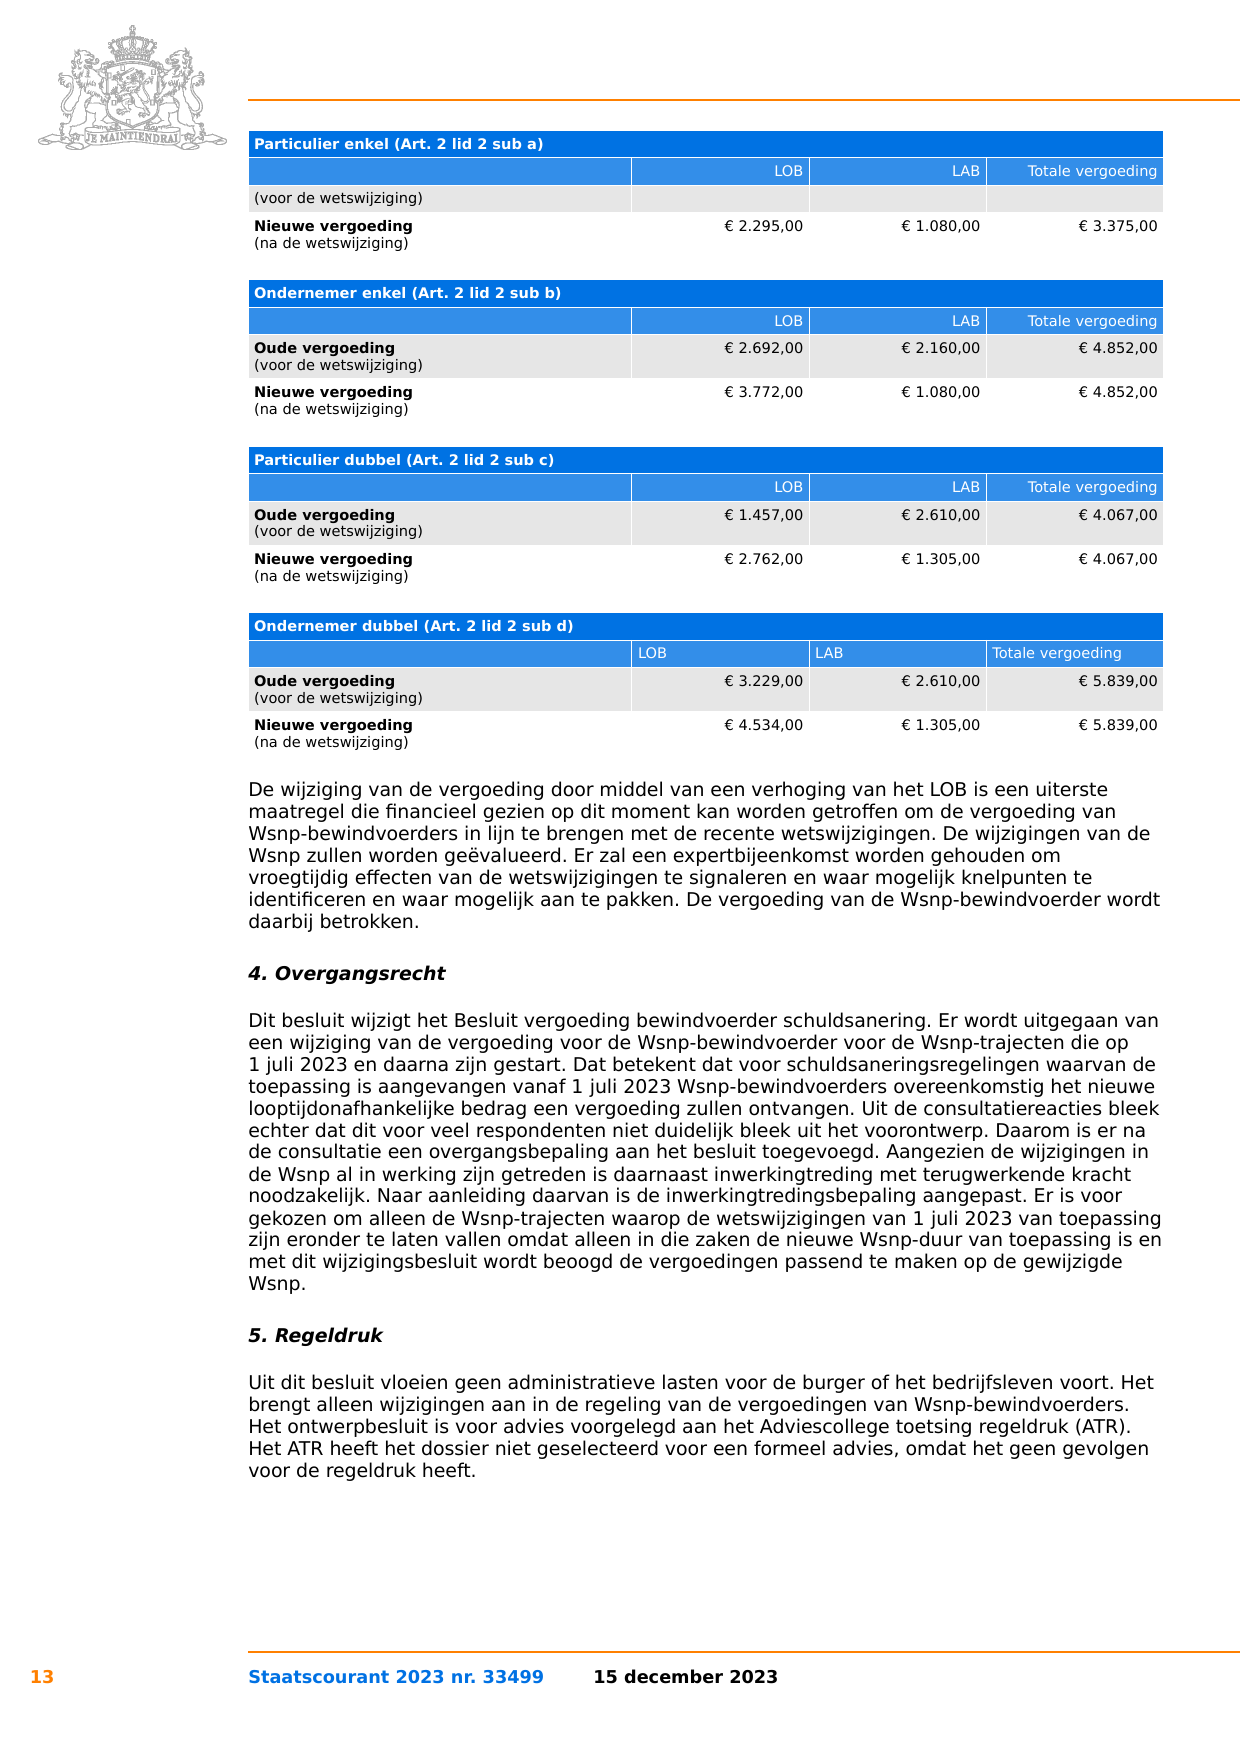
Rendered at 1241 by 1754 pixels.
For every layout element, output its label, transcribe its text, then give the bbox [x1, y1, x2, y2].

table_cell [249, 308, 631, 334]
table_cell [249, 474, 631, 501]
table_cell € 2.610,00 [810, 502, 986, 545]
table_cell € 4.067,00 [987, 502, 1163, 545]
table_header Particulier enkel (Art. 2 lid 2 sub a) [249, 131, 1163, 157]
table_cell LOB [632, 158, 809, 185]
table_cell € 3.772,00 [632, 380, 809, 423]
table_header Ondernemer enkel (Art. 2 lid 2 sub b) [249, 280, 1163, 307]
table_cell LAB [810, 158, 986, 185]
table_cell LAB [810, 641, 986, 667]
table_cell € 4.852,00 [987, 380, 1163, 423]
table_cell Nieuwe vergoeding (na de wetswijziging) [249, 546, 631, 589]
table_cell [249, 641, 631, 667]
table_cell LOB [632, 308, 809, 334]
table_header Ondernemer dubbel (Art. 2 lid 2 sub d) [249, 613, 1163, 640]
table_cell LAB [810, 308, 986, 334]
text Uit dit besluit vloeien geen administratieve lasten voor de burger of het bedrijfsleven voort. Het brengt alleen wijzigingen aan in de regeling van de vergoedingen van Wsnp-bewindvoerders. Het ontwerpbesluit is voor advies voorgelegd aan het Adviescollege toetsing regeldruk (ATR). Het ATR heeft het dossier niet geselecteerd voor een formeel advies, omdat het geen gevolgen voor de regeldruk heeft. [248, 1372, 1163, 1482]
table_cell € 3.229,00 [632, 668, 809, 711]
table_cell € 1.457,00 [632, 502, 809, 545]
subtitle 4. Overgangsrecht [248, 963, 1163, 984]
table_cell Oude vergoeding (voor de wetswijziging) [249, 335, 631, 378]
table_cell € 2.610,00 [810, 668, 986, 711]
table_cell € 1.305,00 [810, 546, 986, 589]
table_cell LAB [810, 474, 986, 501]
table_cell € 5.839,00 [987, 713, 1163, 756]
table_cell LOB [632, 641, 809, 667]
table_cell Oude vergoeding (voor de wetswijziging) [249, 502, 631, 545]
picture [38, 25, 227, 150]
table_header Particulier dubbel (Art. 2 lid 2 sub c) [249, 447, 1163, 473]
table_cell Nieuwe vergoeding (na de wetswijziging) [249, 213, 631, 256]
table_cell LOB [632, 474, 809, 501]
table_cell € 4.067,00 [987, 546, 1163, 589]
table_cell € 2.762,00 [632, 546, 809, 589]
table_cell € 3.375,00 [987, 213, 1163, 256]
table_cell € 2.295,00 [632, 213, 809, 256]
table_cell € 2.160,00 [810, 335, 986, 378]
table_cell [810, 186, 986, 212]
table_cell € 1.305,00 [810, 713, 986, 756]
text De wijziging van de vergoeding door middel van een verhoging van het LOB is een uiterste maatregel die financieel gezien op dit moment kan worden getroffen om de vergoeding van Wsnp-bewindvoerders in lijn te brengen met de recente wetswijzigingen. De wijzigingen van de Wsnp zullen worden geëvalueerd. Er zal een expertbijeenkomst worden gehouden om vroegtijdig effecten van de wetswijzigingen te signaleren en waar mogelijk knelpunten te identificeren en waar mogelijk aan te pakken. De vergoeding van de Wsnp-bewindvoerder wordt daarbij betrokken. [248, 779, 1163, 933]
table_cell € 5.839,00 [987, 668, 1163, 711]
table_cell € 4.534,00 [632, 713, 809, 756]
table_cell Nieuwe vergoeding (na de wetswijziging) [249, 713, 631, 756]
table_cell € 4.852,00 [987, 335, 1163, 378]
table_cell [632, 186, 809, 212]
table_cell Totale vergoeding [987, 474, 1163, 501]
table_cell Nieuwe vergoeding (na de wetswijziging) [249, 380, 631, 423]
table_cell Totale vergoeding [987, 308, 1163, 334]
table_cell Totale vergoeding [987, 158, 1163, 185]
table_cell (voor de wetswijziging) [249, 186, 631, 212]
table_cell € 2.692,00 [632, 335, 809, 378]
table_cell [249, 158, 631, 185]
subtitle 5. Regeldruk [248, 1325, 1163, 1347]
table_cell € 1.080,00 [810, 380, 986, 423]
table_cell Totale vergoeding [987, 641, 1163, 667]
table_cell € 1.080,00 [810, 213, 986, 256]
table_cell [987, 186, 1163, 212]
text Dit besluit wijzigt het Besluit vergoeding bewindvoerder schuldsanering. Er wordt uitgegaan van een wijziging van de vergoeding voor de Wsnp-bewindvoerder voor de Wsnp-trajecten die op 1 juli 2023 en daarna zijn gestart. Dat betekent dat voor schuldsaneringsregelingen waarvan de toepassing is aangevangen vanaf 1 juli 2023 Wsnp-bewindvoerders overeenkomstig het nieuwe looptijdonafhankelijke bedrag een vergoeding zullen ontvangen. Uit de consultatiereacties bleek echter dat dit voor veel respondenten niet duidelijk bleek uit het voorontwerp. Daarom is er na de consultatie een overgangsbepaling aan het besluit toegevoegd. Aangezien de wijzigingen in de Wsnp al in werking zijn getreden is daarnaast inwerkingtreding met terugwerkende kracht noodzakelijk. Naar aanleiding daarvan is de inwerkingtredingsbepaling aangepast. Er is voor gekozen om alleen de Wsnp-trajecten waarop de wetswijzigingen van 1 juli 2023 van toepassing zijn eronder te laten vallen omdat alleen in die zaken de nieuwe Wsnp-duur van toepassing is en met dit wijzigingsbesluit wordt beoogd de vergoedingen passend te maken op de gewijzigde Wsnp. [248, 1009, 1163, 1295]
table_cell Oude vergoeding (voor de wetswijziging) [249, 668, 631, 711]
